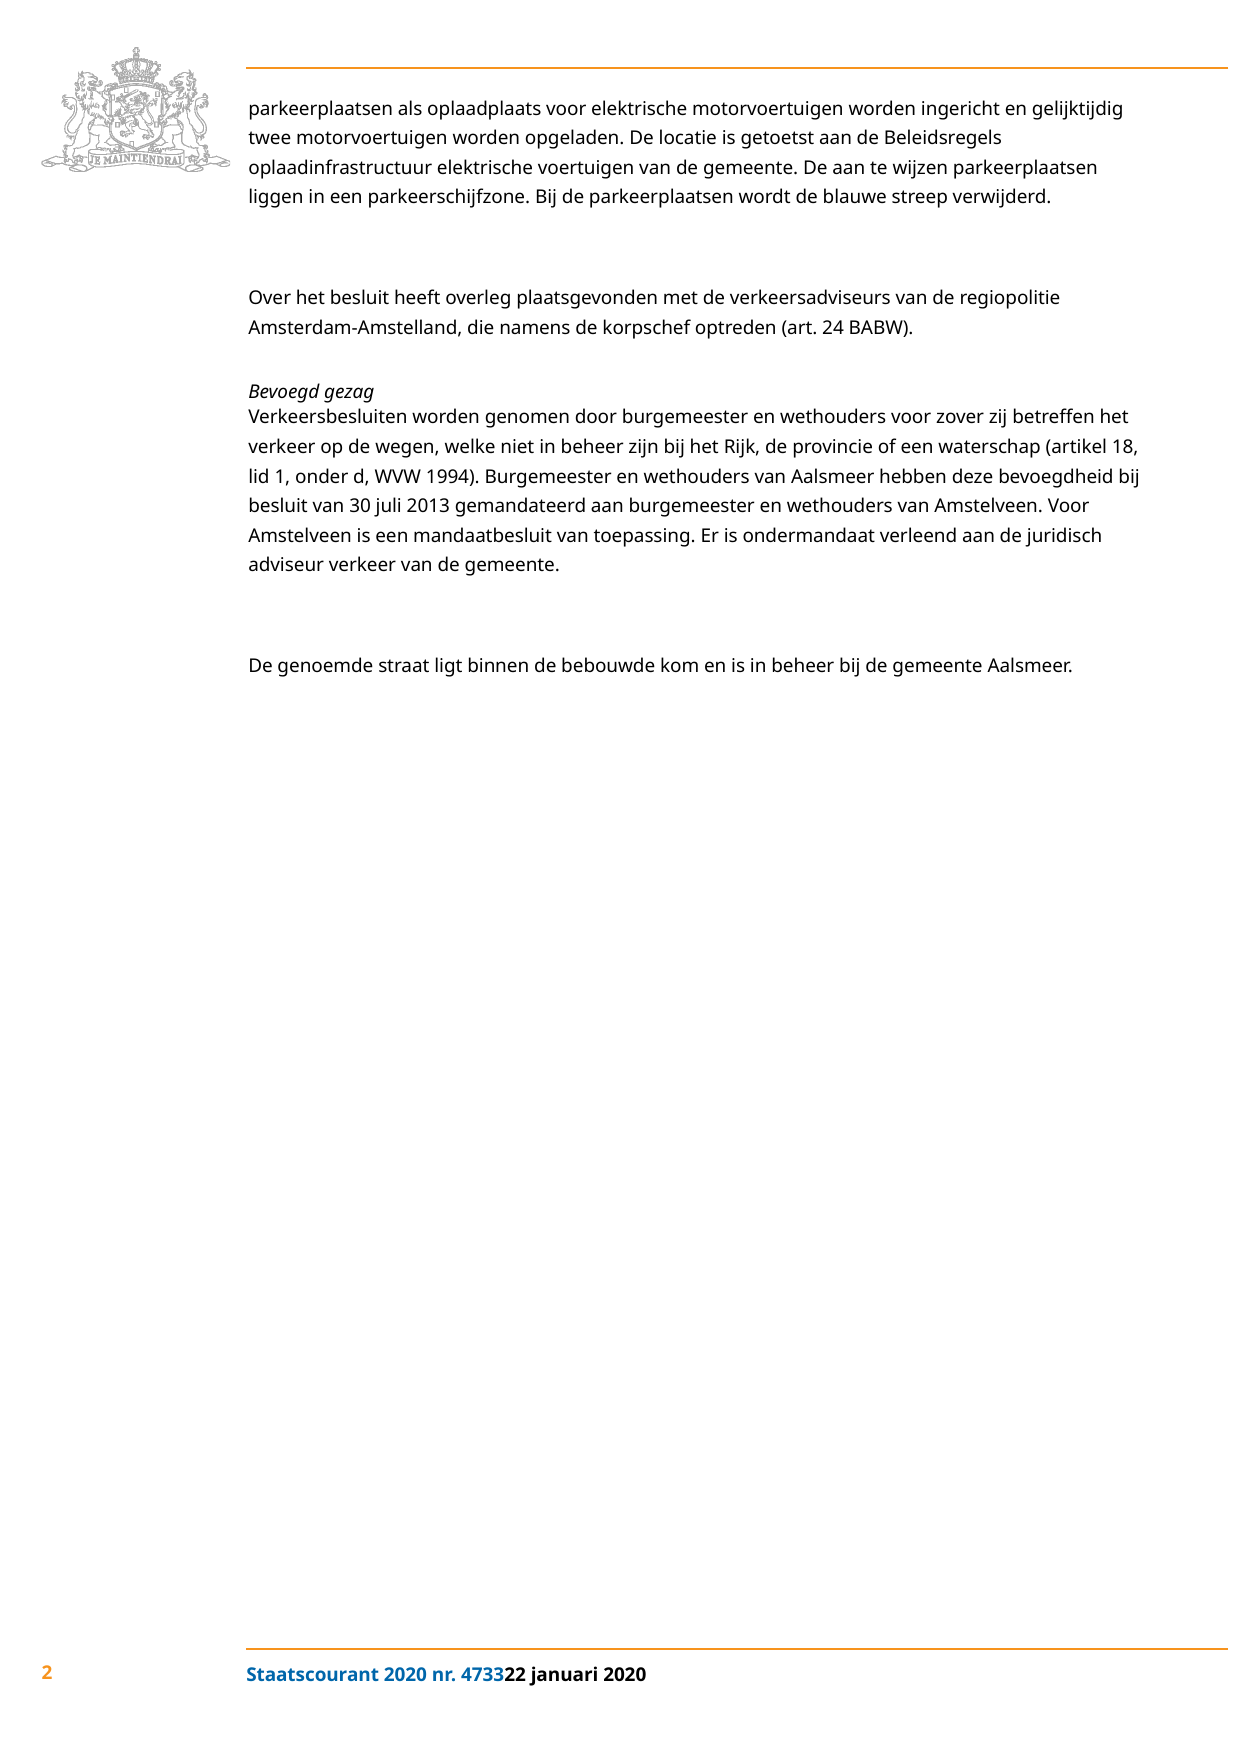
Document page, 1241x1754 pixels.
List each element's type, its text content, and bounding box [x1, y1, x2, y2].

text Bevoegd gezag [248, 378, 1152, 404]
text De genoemde straat ligt binnen de bebouwde kom en is in beheer bij de gemeente Aalsmeer. [248, 652, 1152, 678]
text Verkeersbesluiten worden genomen door burgemeester en wethouders voor zover zij betreffen het verkeer op de wegen, welke niet in beheer zijn bij het Rijk, de provincie of een waterschap (artikel 18, lid 1, onder d, WVW 1994). Burgemeester en wethouders van Aalsmeer hebben deze bevoegdheid bij besluit van 30 juli 2013 gemandateerd aan burgemeester en wethouders van Amstelveen. Voor Amstelveen is een mandaatbesluit van toepassing. Er is ondermandaat verleend aan de juridisch adviseur verkeer van de gemeente. [248, 404, 1152, 577]
text parkeerplaatsen als oplaadplaats voor elektrische motorvoertuigen worden ingericht en gelijktijdig twee motorvoertuigen worden opgeladen. De locatie is getoetst aan de Beleidsregels oplaadinfrastructuur elektrische voertuigen van de gemeente. De aan te wijzen parkeerplaatsen liggen in een parkeerschijfzone. Bij de parkeerplaatsen wordt de blauwe streep verwijderd. [248, 95, 1152, 209]
text Over het besluit heeft overleg plaatsgevonden met de verkeersadviseurs van de regiopolitie Amsterdam-Amstelland, die namens de korpschef optreden (art. 24 BABW). [248, 284, 1152, 340]
picture [41, 47, 231, 172]
